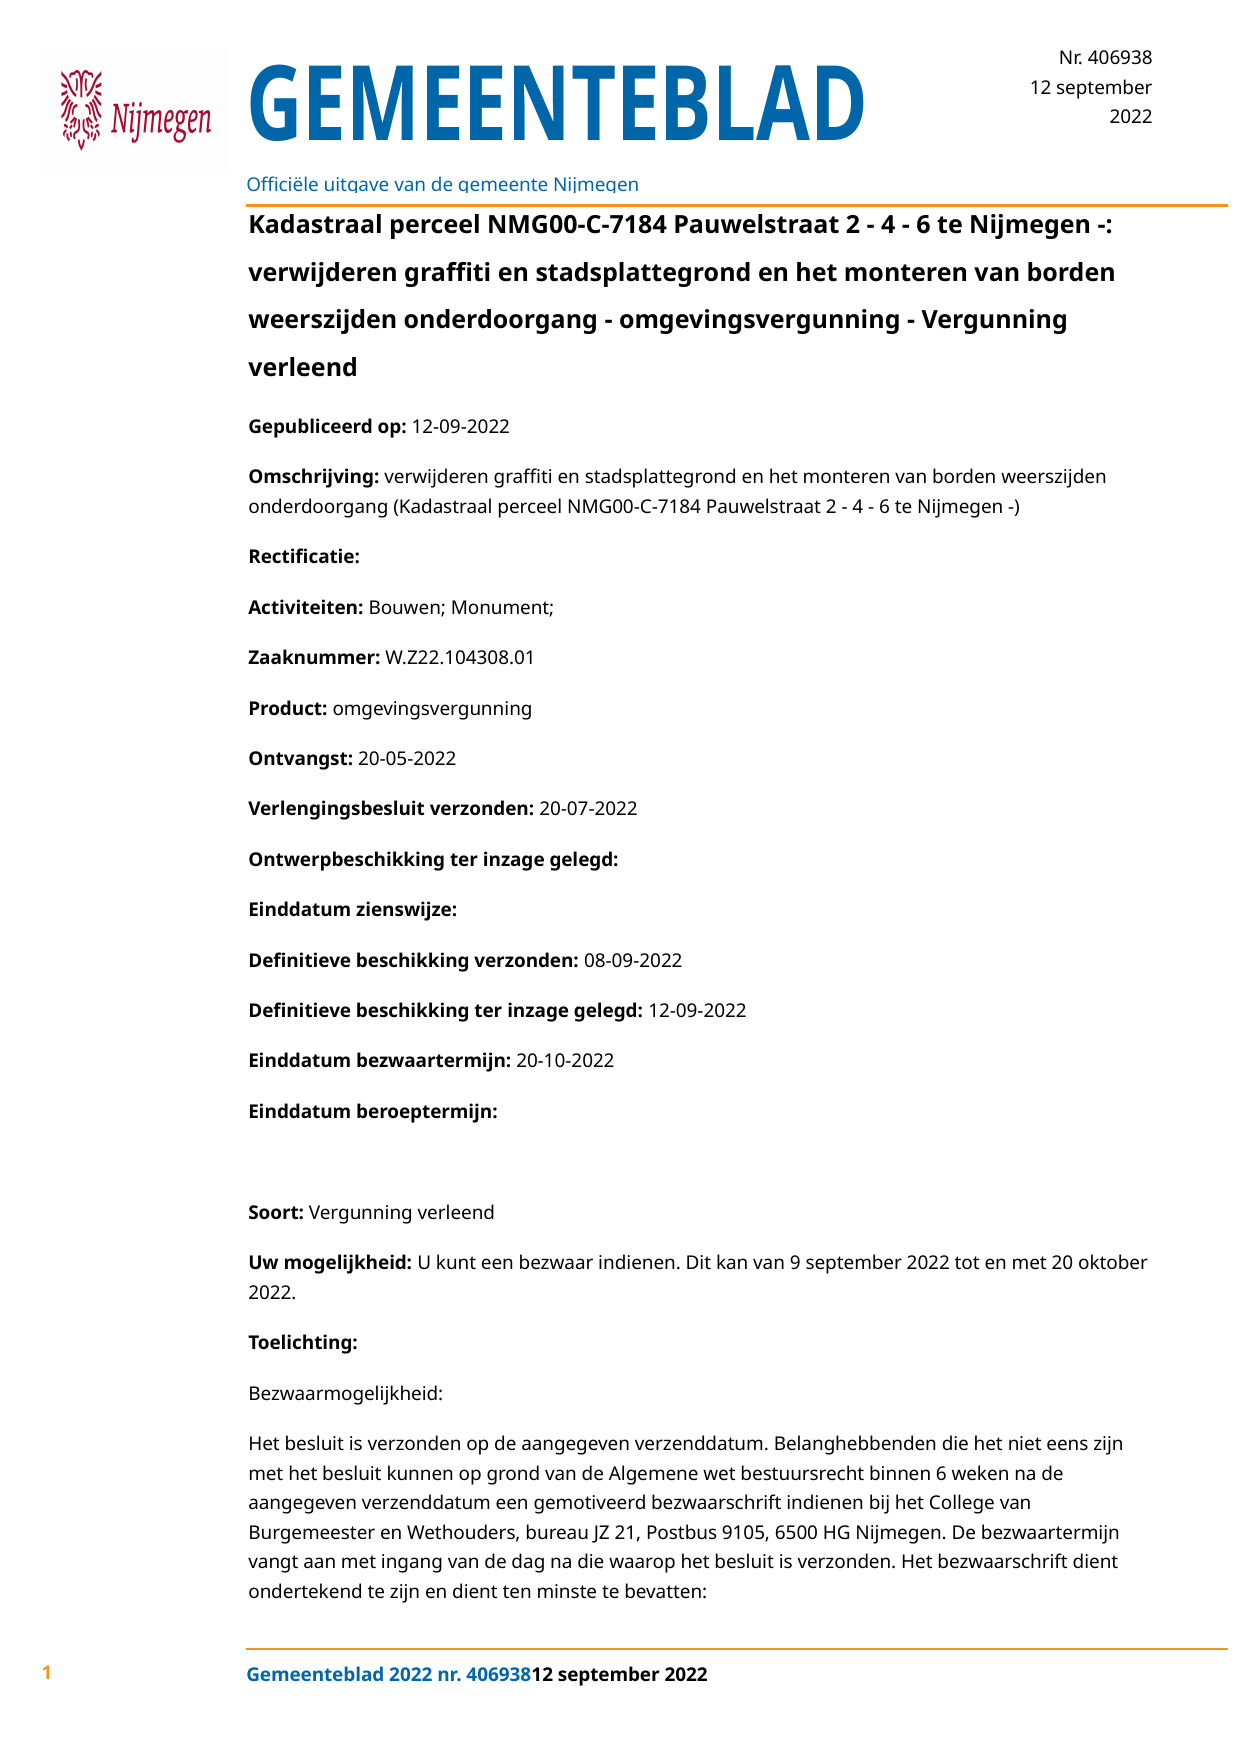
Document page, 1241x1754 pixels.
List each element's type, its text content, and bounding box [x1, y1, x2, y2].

text Einddatum bezwaartermijn: 20-10-2022 [248, 1048, 1152, 1073]
text Einddatum beroeptermijn: [248, 1098, 1152, 1124]
text Omschrijving: verwijderen graffiti en stadsplattegrond en het monteren van borden weerszijden onderdoorgang (Kadastraal perceel NMG00-C-7184 Pauwelstraat 2 - 4 - 6 te Nijmegen -) [248, 463, 1152, 519]
text Toelichting: [248, 1329, 1152, 1355]
text Bezwaarmogelijkheid: [248, 1380, 1152, 1406]
text Zaaknummer: W.Z22.104308.01 [248, 644, 1152, 670]
text Rectificatie: [248, 543, 1152, 569]
text Product: omgevingsvergunning [248, 695, 1152, 721]
text Ontvangst: 20-05-2022 [248, 745, 1152, 771]
text Gepubliceerd op: 12-09-2022 [248, 413, 1152, 439]
text Kadastraal perceel NMG00-C-7184 Pauwelstraat 2 - 4 - 6 te Nijmegen -: verwijderen graffiti en stadsplattegrond en het monteren van borden weerszijden onderdoorgang - omgevingsvergunning - Vergunning verleend [248, 207, 1152, 384]
text Soort: Vergunning verleend [248, 1199, 1152, 1225]
text Het besluit is verzonden op de aangegeven verzenddatum. Belanghebbenden die het niet eens zijn met het besluit kunnen op grond van de Algemene wet bestuursrecht binnen 6 weken na de aangegeven verzenddatum een gemotiveerd bezwaarschrift indienen bij het College van Burgemeester en Wethouders, bureau JZ 21, Postbus 9105, 6500 HG Nijmegen. De bezwaartermijn vangt aan met ingang van de dag na die waarop het besluit is verzonden. Het bezwaarschrift dient ondertekend te zijn en dient ten minste te bevatten: [248, 1430, 1152, 1604]
text Definitieve beschikking verzonden: 08-09-2022 [248, 947, 1152, 973]
text Uw mogelijkheid: U kunt een bezwaar indienen. Dit kan van 9 september 2022 tot en met 20 oktober 2022. [248, 1249, 1152, 1305]
text Einddatum zienswijze: [248, 896, 1152, 922]
picture [41, 47, 231, 172]
text Ontwerpbeschikking ter inzage gelegd: [248, 846, 1152, 872]
text Verlengingsbesluit verzonden: 20-07-2022 [248, 796, 1152, 821]
text Activiteiten: Bouwen; Monument; [248, 594, 1152, 620]
text Definitieve beschikking ter inzage gelegd: 12-09-2022 [248, 997, 1152, 1023]
